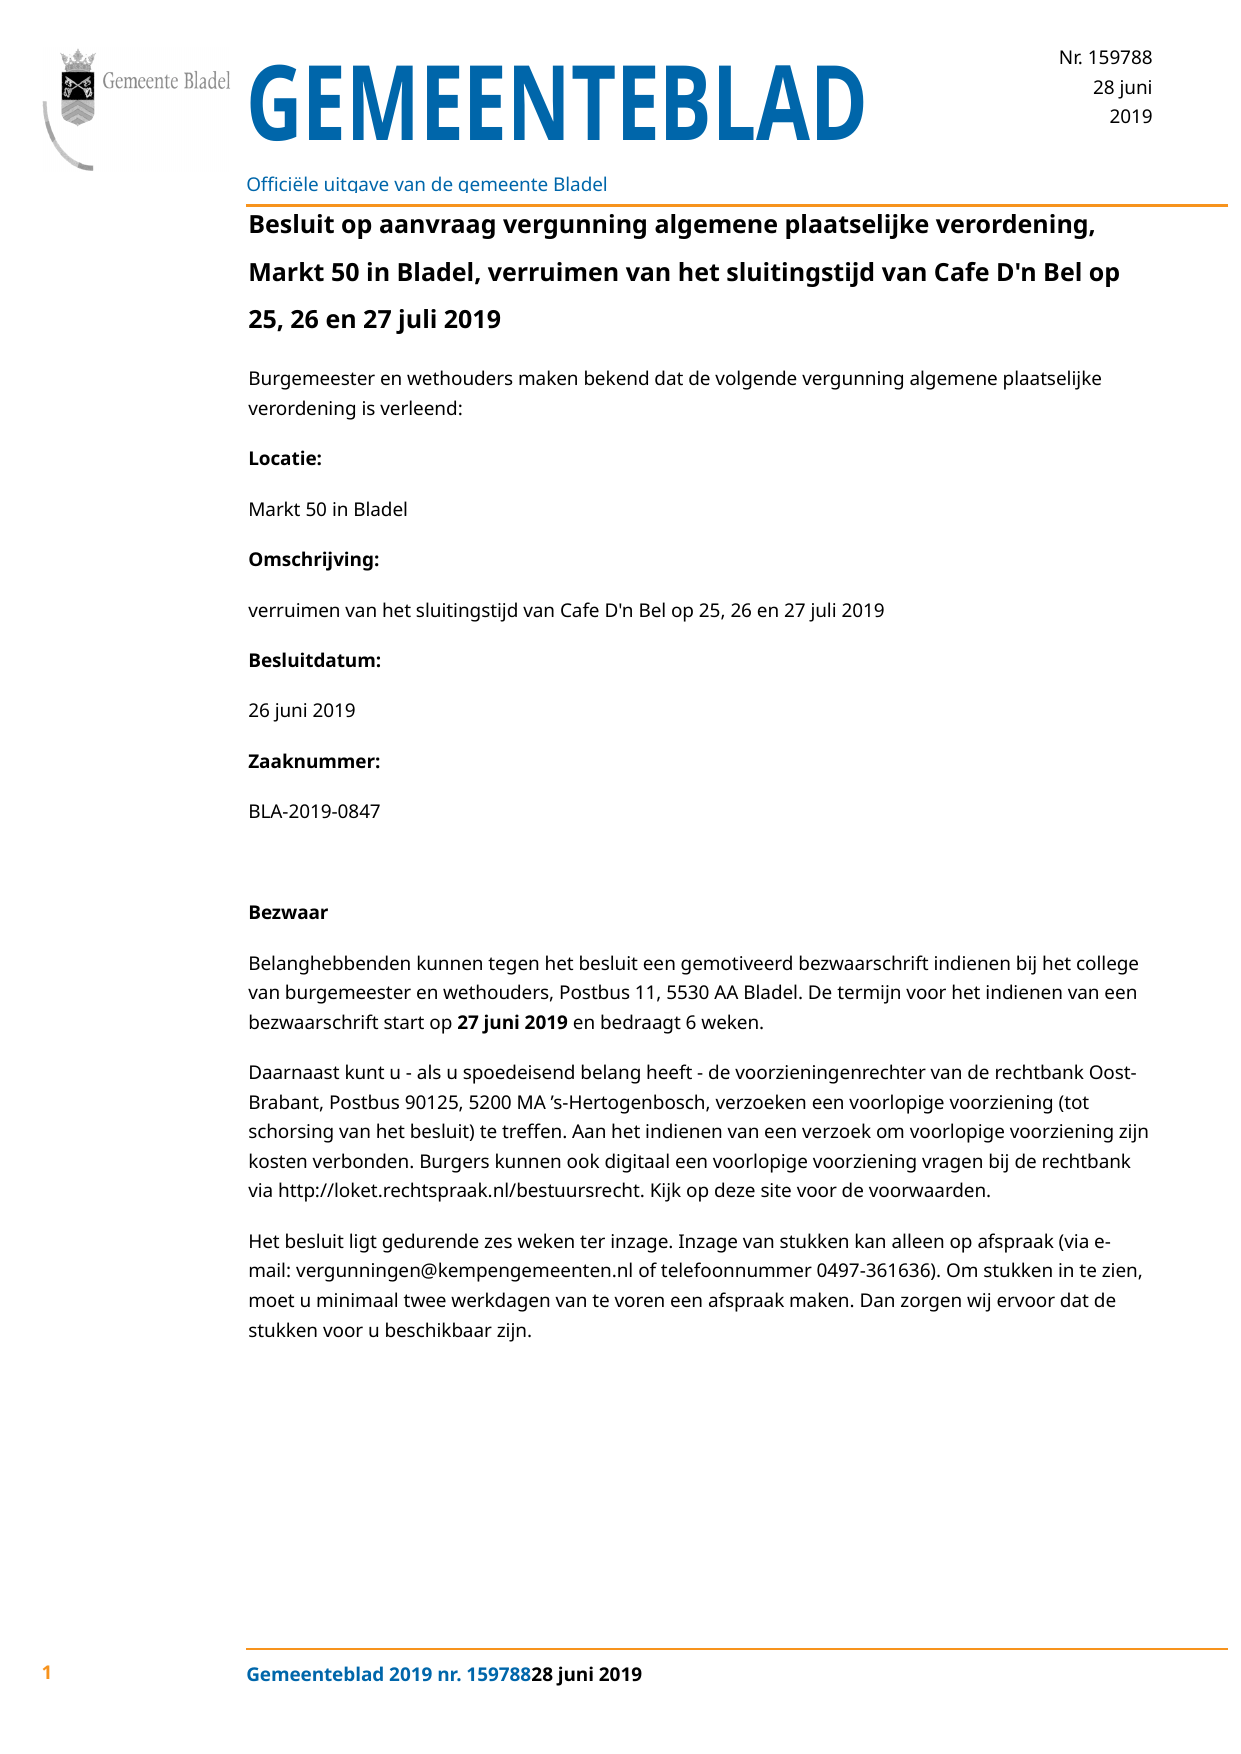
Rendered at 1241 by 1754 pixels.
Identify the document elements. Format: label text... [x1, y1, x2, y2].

text Daarnaast kunt u - als u spoedeisend belang heeft - de voorzieningenrechter van de rechtbank Oost-Brabant, Postbus 90125, 5200 MA ’s-Hertogenbosch, verzoeken een voorlopige voorziening (tot schorsing van het besluit) te treffen. Aan het indienen van een verzoek om voorlopige voorziening zijn kosten verbonden. Burgers kunnen ook digitaal een voorlopige voorziening vragen bij de rechtbank via http://loket.rechtspraak.nl/bestuursrecht. Kijk op deze site voor de voorwaarden. [248, 1059, 1152, 1203]
text Besluitdatum: [248, 647, 1152, 673]
text Zaaknummer: [248, 748, 1152, 774]
text Belanghebbenden kunnen tegen het besluit een gemotiveerd bezwaarschrift indienen bij het college van burgemeester en wethouders, Postbus 11, 5530 AA Bladel. De termijn voor het indienen van een bezwaarschrift start op 27 juni 2019 en bedraagt 6 weken. [248, 950, 1152, 1034]
text BLA-2019-0847 [248, 798, 1152, 824]
text Omschrijving: [248, 546, 1152, 572]
text Markt 50 in Bladel [248, 496, 1152, 522]
text Bezwaar [248, 899, 1152, 925]
text Besluit op aanvraag vergunning algemene plaatselijke verordening, Markt 50 in Bladel, verruimen van het sluitingstijd van Cafe D'n Bel op 25, 26 en 27 juli 2019 [248, 207, 1152, 336]
text Locatie: [248, 446, 1152, 471]
text Burgemeester en wethouders maken bekend dat de volgende vergunning algemene plaatselijke verordening is verleend: [248, 366, 1152, 421]
text Het besluit ligt gedurende zes weken ter inzage. Inzage van stukken kan alleen op afspraak (via e-mail: vergunningen@kempengemeenten.nl of telefoonnummer 0497-361636). Om stukken in te zien, moet u minimaal twee werkdagen van te voren een afspraak maken. Dan zorgen wij ervoor dat de stukken voor u beschikbaar zijn. [248, 1228, 1152, 1342]
picture [41, 47, 231, 172]
text 26 juni 2019 [248, 698, 1152, 723]
text verruimen van het sluitingstijd van Cafe D'n Bel op 25, 26 en 27 juli 2019 [248, 597, 1152, 622]
